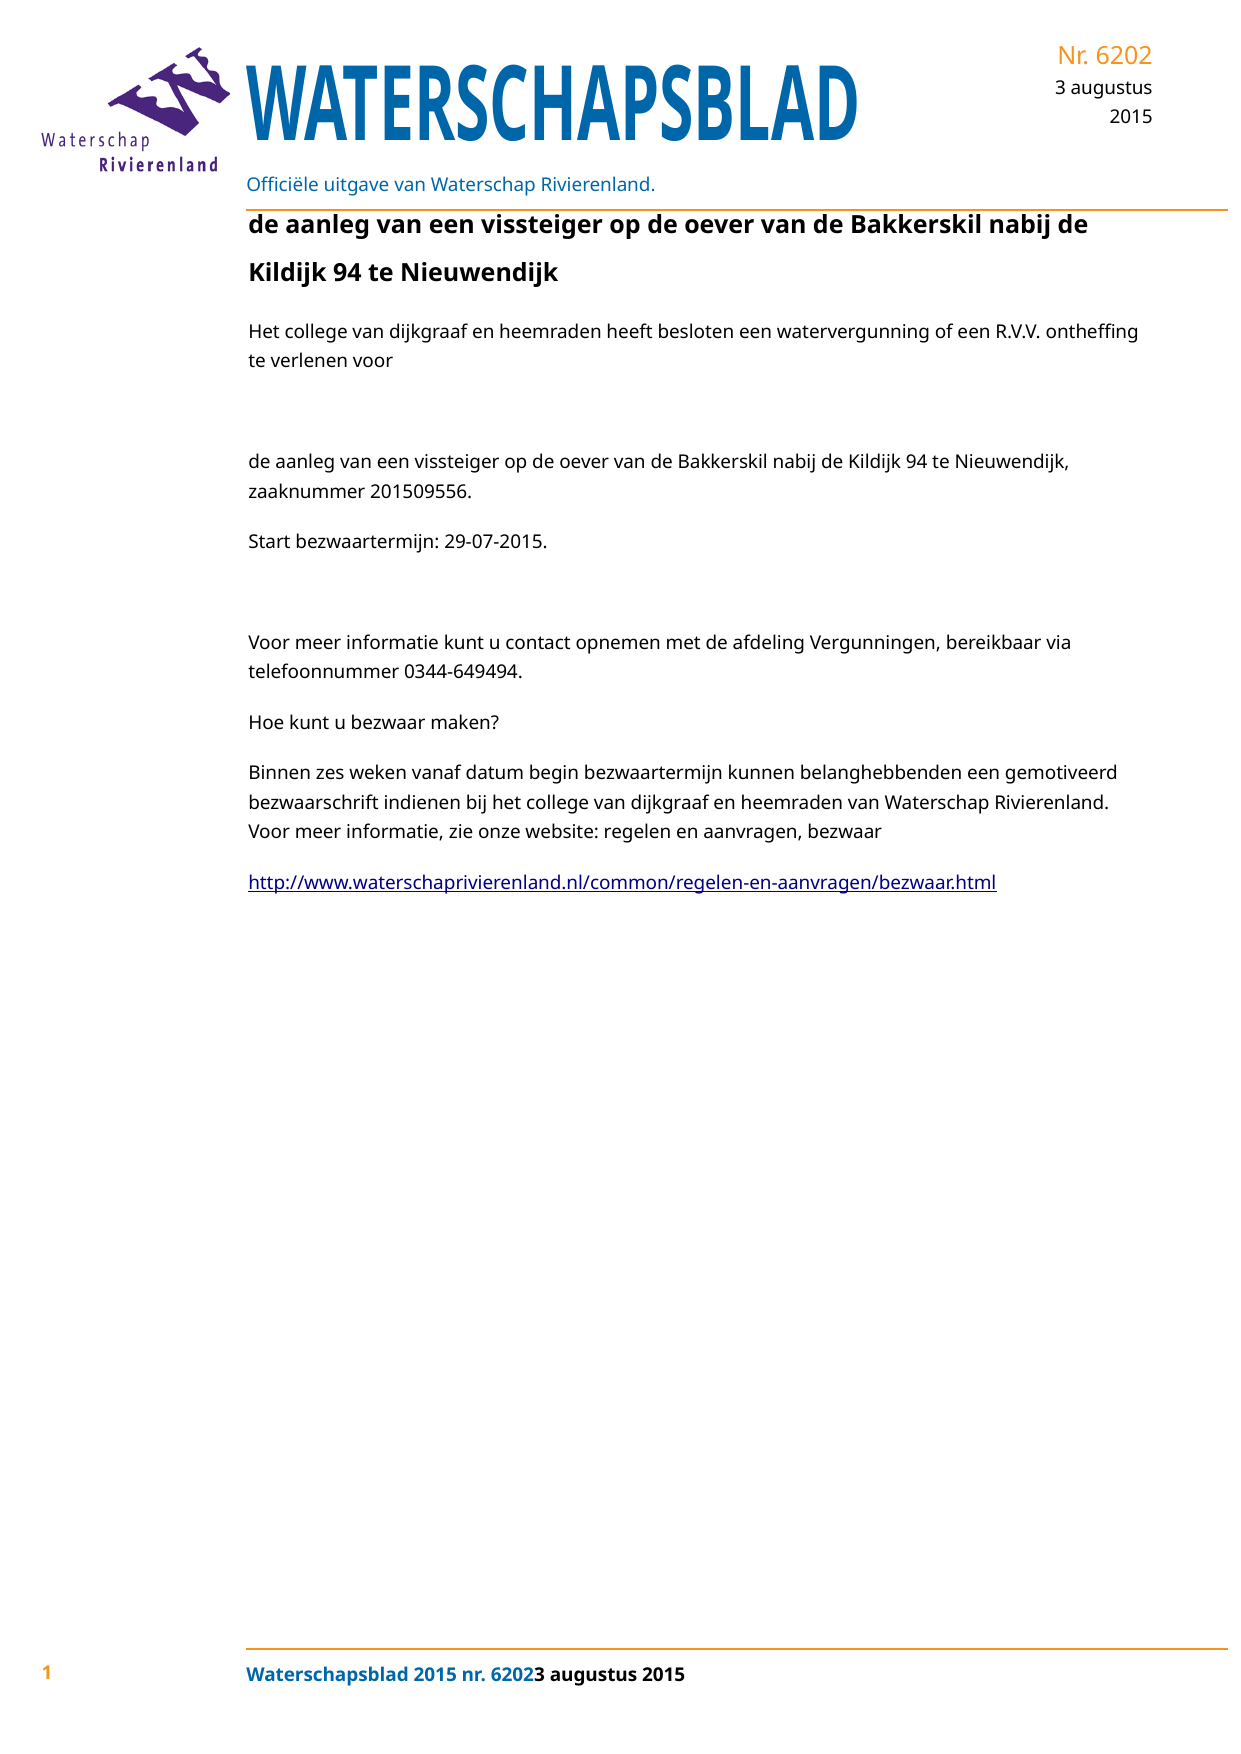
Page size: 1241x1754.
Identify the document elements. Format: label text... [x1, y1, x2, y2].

text de aanleg van een vissteiger op de oever van de Bakkerskil nabij de Kildijk 94 te Nieuwendijk, zaaknummer 201509556. [248, 448, 1152, 504]
text de aanleg van een vissteiger op de oever van de Bakkerskil nabij de Kildijk 94 te Nieuwendijk [248, 211, 1152, 288]
picture [41, 47, 231, 172]
text Voor meer informatie kunt u contact opnemen met de afdeling Vergunningen, bereikbaar via telefoonnummer 0344-649494. [248, 629, 1152, 684]
text Binnen zes weken vanaf datum begin bezwaartermijn kunnen belanghebbenden een gemotiveerd bezwaarschrift indienen bij het college van dijkgraaf en heemraden van Waterschap Rivierenland. Voor meer informatie, zie onze website: regelen en aanvragen, bezwaar [248, 759, 1152, 844]
text Start bezwaartermijn: 29-07-2015. [248, 528, 1152, 554]
text http://www.waterschaprivierenland.nl/common/regelen-en-aanvragen/bezwaar.html [248, 869, 1152, 895]
text Het college van dijkgraaf en heemraden heeft besloten een watervergunning of een R.V.V. ontheffing te verlenen voor [248, 318, 1152, 373]
text Hoe kunt u bezwaar maken? [248, 709, 1152, 735]
